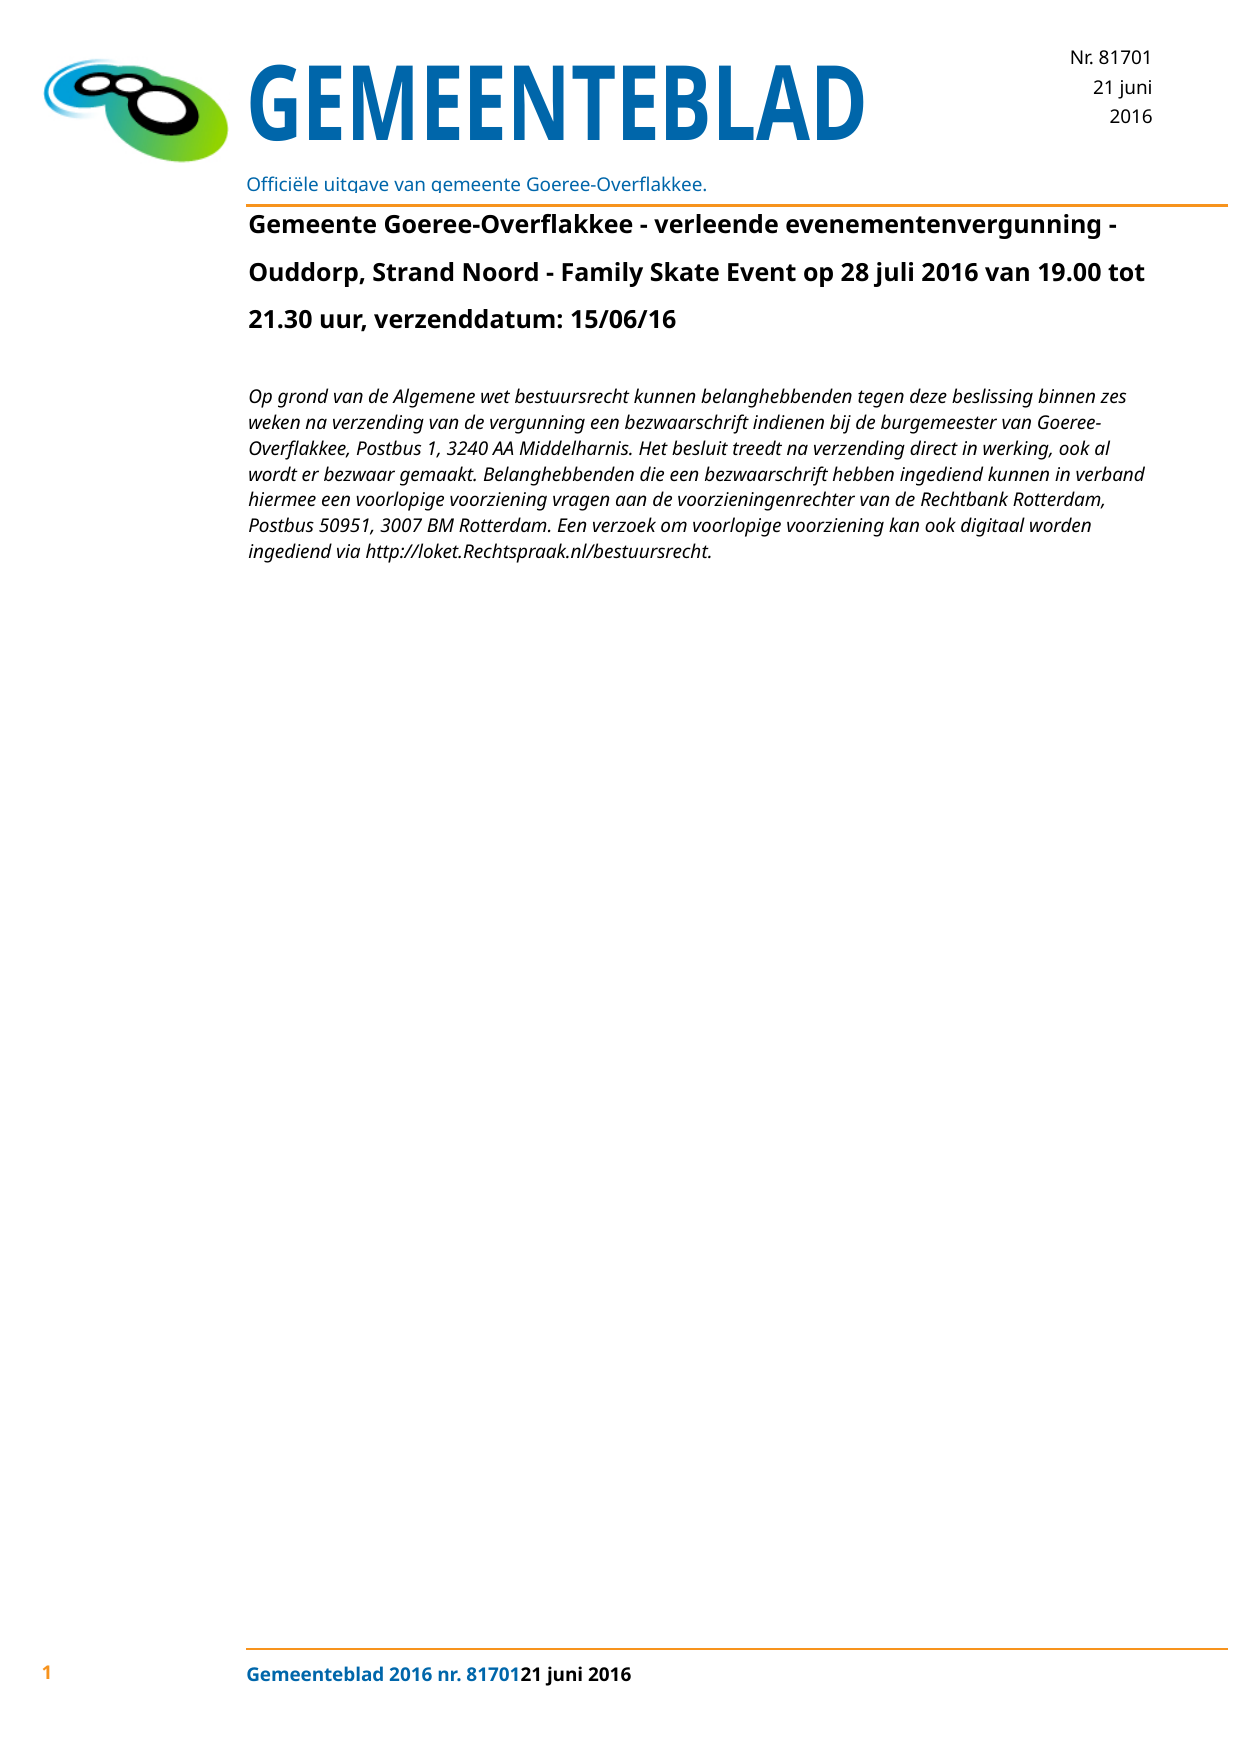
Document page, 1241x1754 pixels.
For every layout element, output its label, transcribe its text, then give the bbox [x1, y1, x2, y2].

text Op grond van de Algemene wet bestuursrecht kunnen belanghebbenden tegen deze beslissing binnen zes weken na verzending van de vergunning een bezwaarschrift indienen bij de burgemeester van Goeree-Overflakkee, Postbus 1, 3240 AA Middelharnis. Het besluit treedt na verzending direct in werking, ook al wordt er bezwaar gemaakt. Belanghebbenden die een bezwaarschrift hebben ingediend kunnen in verband hiermee een voorlopige voorziening vragen aan de voorzieningenrechter van de Rechtbank Rotterdam, Postbus 50951, 3007 BM Rotterdam. Een verzoek om voorlopige voorziening kan ook digitaal worden ingediend via http://loket.Rechtspraak.nl/bestuursrecht. [248, 384, 1152, 564]
picture [41, 47, 231, 172]
text Gemeente Goeree-Overflakkee - verleende evenementenvergunning - Ouddorp, Strand Noord - Family Skate Event op 28 juli 2016 van 19.00 tot 21.30 uur, verzenddatum: 15/06/16 [248, 207, 1152, 336]
